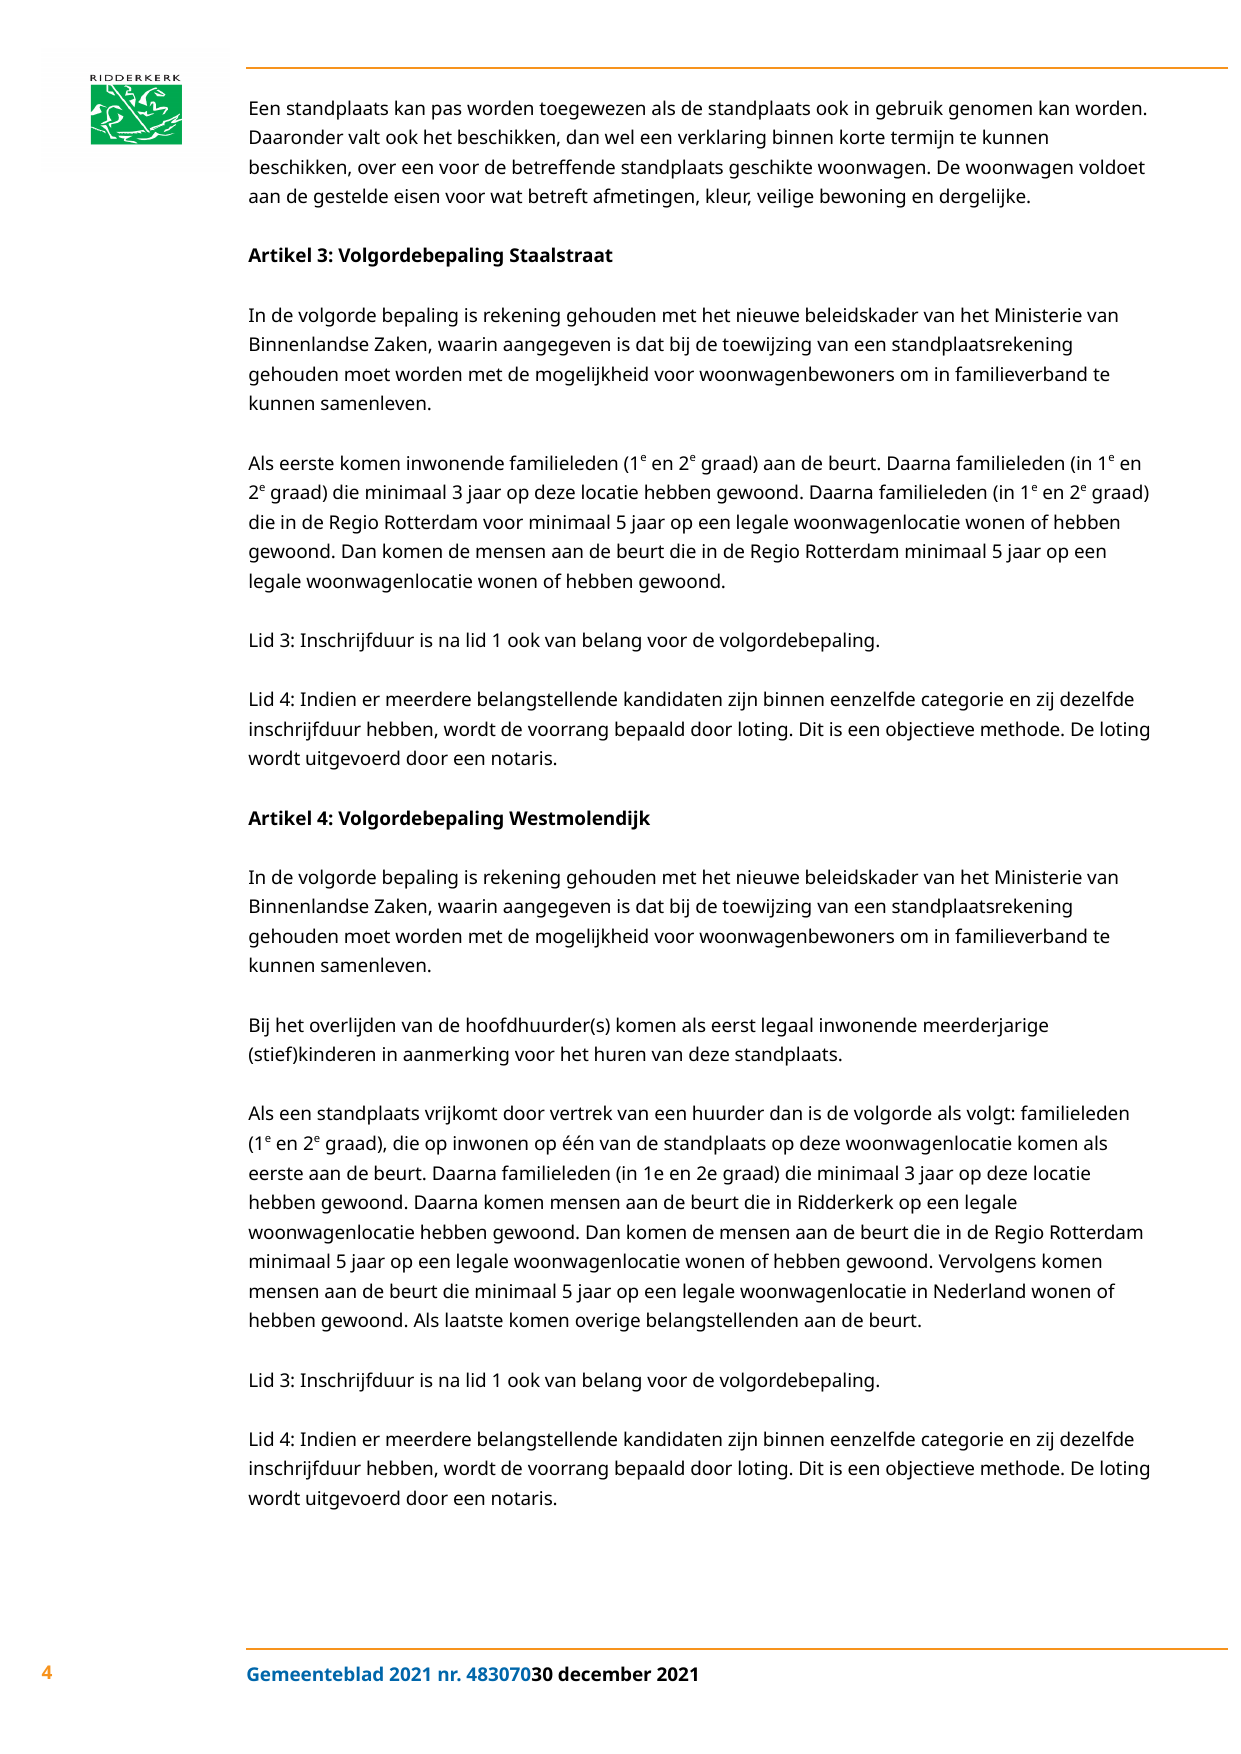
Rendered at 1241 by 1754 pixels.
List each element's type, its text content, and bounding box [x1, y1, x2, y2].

text Artikel 3: Volgordebepaling Staalstraat [248, 243, 1152, 268]
text Een standplaats kan pas worden toegewezen als de standplaats ook in gebruik genomen kan worden. Daaronder valt ook het beschikken, dan wel een verklaring binnen korte termijn te kunnen beschikken, over een voor de betreffende standplaats geschikte woonwagen. De woonwagen voldoet aan de gestelde eisen voor wat betreft afmetingen, kleur, veilige bewoning en dergelijke. [248, 95, 1152, 209]
text Lid 4: Indien er meerdere belangstellende kandidaten zijn binnen eenzelfde categorie en zij dezelfde inschrijfduur hebben, wordt de voorrang bepaald door loting. Dit is een objectieve methode. De loting wordt uitgevoerd door een notaris. [248, 1426, 1152, 1511]
text Bij het overlijden van de hoofdhuurder(s) komen als eerst legaal inwonende meerderjarige (stief)kinderen in aanmerking voor het huren van deze standplaats. [248, 1012, 1152, 1067]
text Als een standplaats vrijkomt door vertrek van een huurder dan is de volgorde als volgt: familieleden (1e en 2e graad), die op inwonen op één van de standplaats op deze woonwagenlocatie komen als eerste aan de beurt. Daarna familieleden (in 1e en 2e graad) die minimaal 3 jaar op deze locatie hebben gewoond. Daarna komen mensen aan de beurt die in Ridderkerk op een legale woonwagenlocatie hebben gewoond. Dan komen de mensen aan de beurt die in de Regio Rotterdam minimaal 5 jaar op een legale woonwagenlocatie wonen of hebben gewoond. Vervolgens komen mensen aan de beurt die minimaal 5 jaar op een legale woonwagenlocatie in Nederland wonen of hebben gewoond. Als laatste komen overige belangstellenden aan de beurt. [248, 1101, 1152, 1333]
text Artikel 4: Volgordebepaling Westmolendijk [248, 805, 1152, 831]
picture [41, 47, 231, 172]
text In de volgorde bepaling is rekening gehouden met het nieuwe beleidskader van het Ministerie van Binnenlandse Zaken, waarin aangegeven is dat bij de toewijzing van een standplaatsrekening gehouden moet worden met de mogelijkheid voor woonwagenbewoners om in familieverband te kunnen samenleven. [248, 302, 1152, 416]
text Lid 3: Inschrijfduur is na lid 1 ook van belang voor de volgordebepaling. [248, 1367, 1152, 1393]
text Als eerste komen inwonende familieleden (1e en 2e graad) aan de beurt. Daarna familieleden (in 1e en 2e graad) die minimaal 3 jaar op deze locatie hebben gewoond. Daarna familieleden (in 1e en 2e graad) die in de Regio Rotterdam voor minimaal 5 jaar op een legale woonwagenlocatie wonen of hebben gewoond. Dan komen de mensen aan de beurt die in de Regio Rotterdam minimaal 5 jaar op een legale woonwagenlocatie wonen of hebben gewoond. [248, 450, 1152, 594]
text Lid 4: Indien er meerdere belangstellende kandidaten zijn binnen eenzelfde categorie en zij dezelfde inschrijfduur hebben, wordt de voorrang bepaald door loting. Dit is een objectieve methode. De loting wordt uitgevoerd door een notaris. [248, 686, 1152, 771]
text Lid 3: Inschrijfduur is na lid 1 ook van belang voor de volgordebepaling. [248, 627, 1152, 653]
text In de volgorde bepaling is rekening gehouden met het nieuwe beleidskader van het Ministerie van Binnenlandse Zaken, waarin aangegeven is dat bij de toewijzing van een standplaatsrekening gehouden moet worden met de mogelijkheid voor woonwagenbewoners om in familieverband te kunnen samenleven. [248, 864, 1152, 978]
